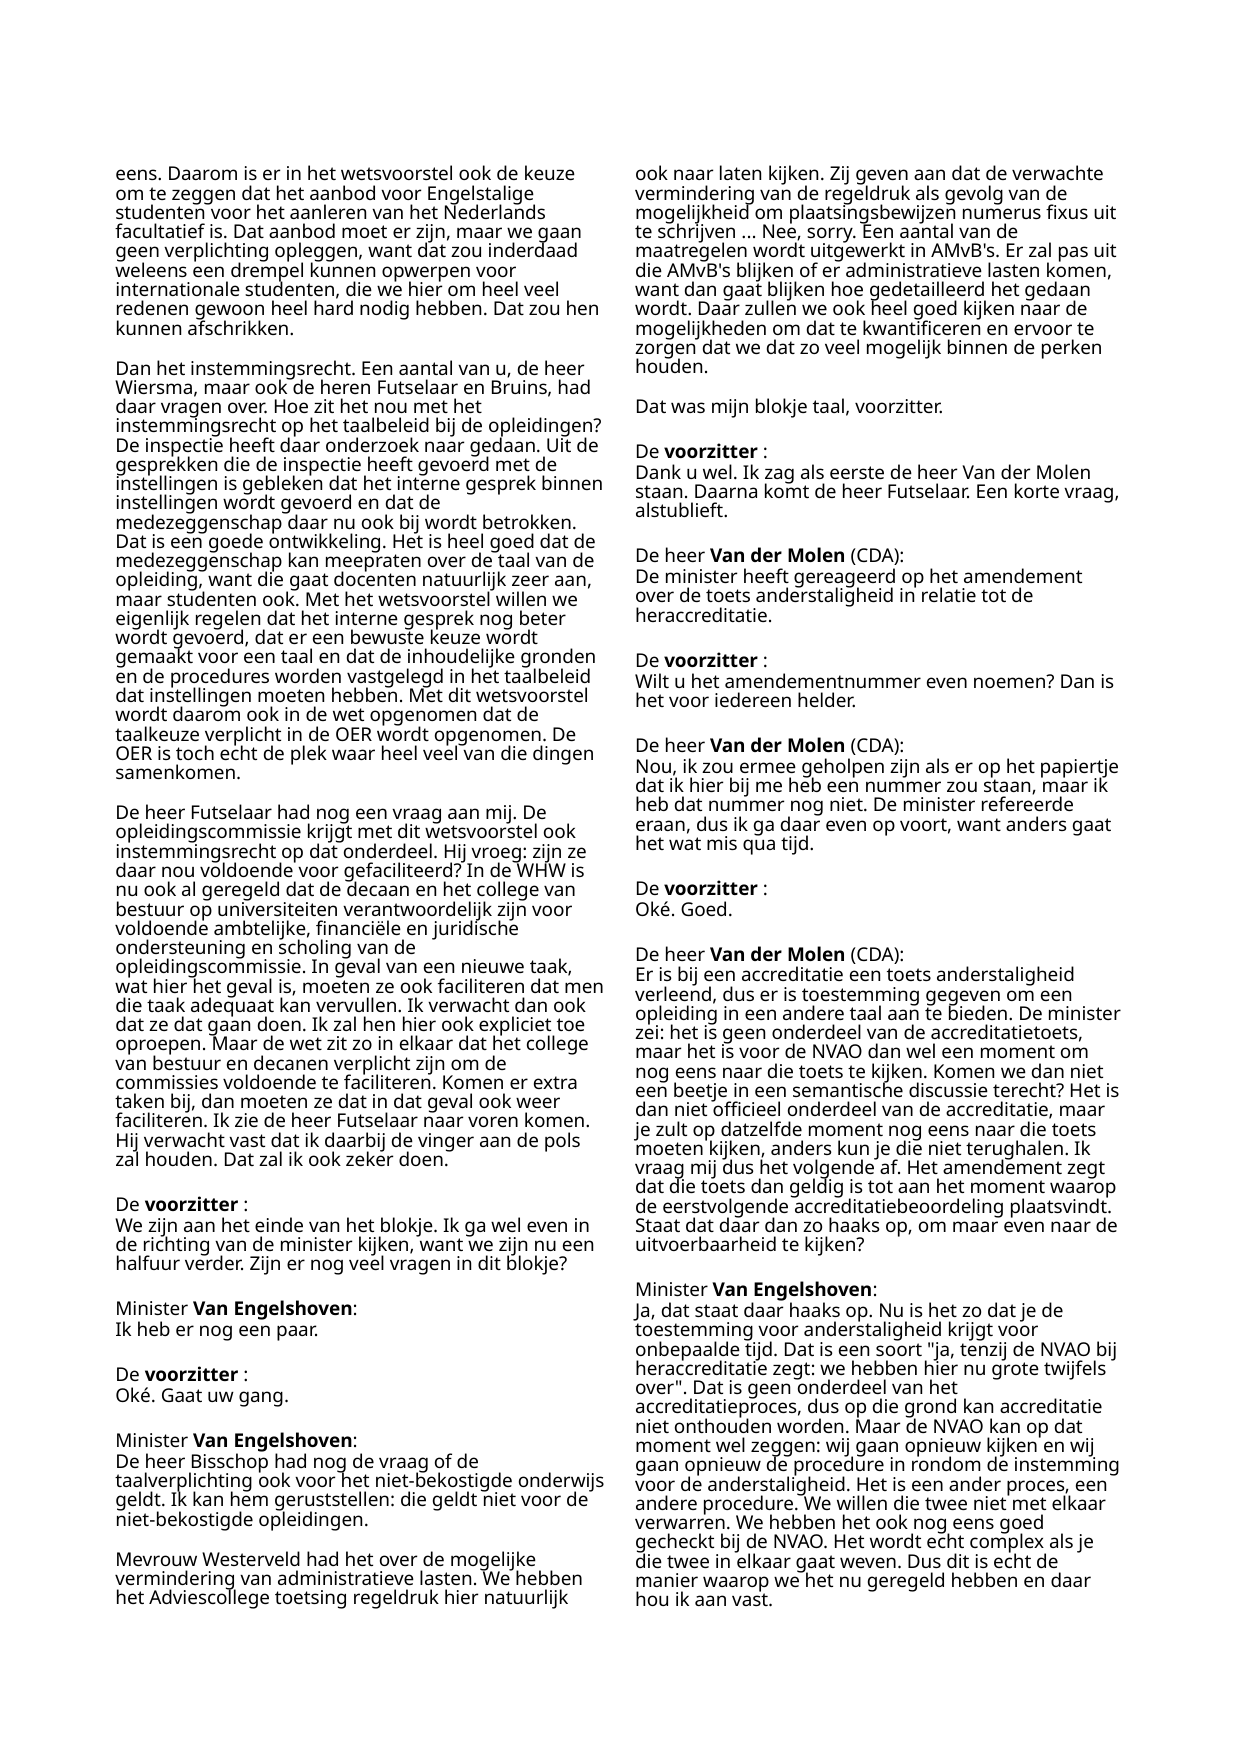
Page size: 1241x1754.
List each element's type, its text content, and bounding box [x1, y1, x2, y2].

text De heer Van der Molen (CDA): [635, 732, 1125, 758]
text De heer Futselaar had nog een vraag aan mij. De opleidingscommissie krijgt met dit wetsvoorstel ook instemmingsrecht op dat onderdeel. Hij vroeg: zijn ze daar nou voldoende voor gefaciliteerd? In de WHW is nu ook al geregeld dat de decaan en het college van bestuur op universiteiten verantwoordelijk zijn voor voldoende ambtelijke, financiële en juridische ondersteuning en scholing van de opleidingscommissie. In geval van een nieuwe taak, wat hier het geval is, moeten ze ook faciliteren dat men die taak adequaat kan vervullen. Ik verwacht dan ook dat ze dat gaan doen. Ik zal hen hier ook expliciet toe oproepen. Maar de wet zit zo in elkaar dat het college van bestuur en decanen verplicht zijn om de commissies voldoende te faciliteren. Komen er extra taken bij, dan moeten ze dat in dat geval ook weer faciliteren. Ik zie de heer Futselaar naar voren komen. Hij verwacht vast dat ik daarbij de vinger aan de pols zal houden. Dat zal ik ook zeker doen. [115, 804, 605, 1170]
text Ik heb er nog een paar. [115, 1321, 605, 1341]
text Dank u wel. Ik zag als eerste de heer Van der Molen staan. Daarna komt de heer Futselaar. Een korte vraag, alstublieft. [635, 464, 1125, 522]
text De voorzitter : [635, 647, 1125, 673]
text We zijn aan het einde van het blokje. Ik ga wel even in de richting van de minister kijken, want we zijn nu een halfuur verder. Zijn er nog veel vragen in dit blokje? [115, 1217, 605, 1275]
text De voorzitter : [635, 875, 1125, 901]
text Dan het instemmingsrecht. Een aantal van u, de heer Wiersma, maar ook de heren Futselaar en Bruins, had daar vragen over. Hoe zit het nou met het instemmingsrecht op het taalbeleid bij de opleidingen? De inspectie heeft daar onderzoek naar gedaan. Uit de gesprekken die de inspectie heeft gevoerd met de instellingen is gebleken dat het interne gesprek binnen instellingen wordt gevoerd en dat de medezeggenschap daar nu ook bij wordt betrokken. Dat is een goede ontwikkeling. Het is heel goed dat de medezeggenschap kan meepraten over de taal van de opleiding, want die gaat docenten natuurlijk zeer aan, maar studenten ook. Met het wetsvoorstel willen we eigenlijk regelen dat het interne gesprek nog beter wordt gevoerd, dat er een bewuste keuze wordt gemaakt voor een taal en dat de inhoudelijke gronden en de procedures worden vastgelegd in het taalbeleid dat instellingen moeten hebben. Met dit wetsvoorstel wordt daarom ook in de wet opgenomen dat de taalkeuze verplicht in de OER wordt opgenomen. De OER is toch echt de plek waar heel veel van die dingen samenkomen. [115, 359, 605, 783]
text Minister Van Engelshoven: [115, 1427, 605, 1453]
text Ja, dat staat daar haaks op. Nu is het zo dat je de toestemming voor anderstaligheid krijgt voor onbepaalde tijd. Dat is een soort "ja, tenzij de NVAO bij heraccreditatie zegt: we hebben hier nu grote twijfels over". Dat is geen onderdeel van het accreditatieproces, dus op die grond kan accreditatie niet onthouden worden. Maar de NVAO kan op dat moment wel zeggen: wij gaan opnieuw kijken en wij gaan opnieuw de procedure in rondom de instemming voor de anderstaligheid. Het is een ander proces, een andere procedure. We willen die twee niet met elkaar verwarren. We hebben het ook nog eens goed gecheckt bij de NVAO. Het wordt echt complex als je die twee in elkaar gaat weven. Dus dit is echt de manier waarop we het nu geregeld hebben en daar hou ik aan vast. [635, 1302, 1125, 1610]
text Mevrouw Westerveld had het over de mogelijke vermindering van administratieve lasten. We hebben het Adviescollege toetsing regeldruk hier natuurlijk [115, 1551, 605, 1608]
text Dat was mijn blokje taal, voorzitter. [635, 398, 1125, 417]
text De minister heeft gereageerd op het amendement over de toets anderstaligheid in relatie tot de heraccreditatie. [635, 568, 1125, 626]
text Nou, ik zou ermee geholpen zijn als er op het papiertje dat ik hier bij me heb een nummer zou staan, maar ik heb dat nummer nog niet. De minister refereerde eraan, dus ik ga daar even op voort, want anders gaat het wat mis qua tijd. [635, 758, 1125, 854]
text Minister Van Engelshoven: [635, 1276, 1125, 1302]
text Oké. Gaat uw gang. [115, 1387, 605, 1406]
text ook naar laten kijken. Zij geven aan dat de verwachte vermindering van de regeldruk als gevolg van de mogelijkheid om plaatsingsbewijzen numerus fixus uit te schrijven ... Nee, sorry. Een aantal van de maatregelen wordt uitgewerkt in AMvB's. Er zal pas uit die AMvB's blijken of er administratieve lasten komen, want dan gaat blijken hoe gedetailleerd het gedaan wordt. Daar zullen we ook heel goed kijken naar de mogelijkheden om dat te kwantificeren en ervoor te zorgen dat we dat zo veel mogelijk binnen de perken houden. [635, 165, 1125, 377]
text Minister Van Engelshoven: [115, 1296, 605, 1321]
text Er is bij een accreditatie een toets anderstaligheid verleend, dus er is toestemming gegeven om een opleiding in een andere taal aan te bieden. De minister zei: het is geen onderdeel van de accreditatietoets, maar het is voor de NVAO dan wel een moment om nog eens naar die toets te kijken. Komen we dan niet een beetje in een semantische discussie terecht? Het is dan niet officieel onderdeel van de accreditatie, maar je zult op datzelfde moment nog eens naar die toets moeten kijken, anders kun je die niet terughalen. Ik vraag mij dus het volgende af. Het amendement zegt dat die toets dan geldig is tot aan het moment waarop de eerstvolgende accreditatiebeoordeling plaatsvindt. Staat dat daar dan zo haaks op, om maar even naar de uitvoerbaarheid te kijken? [635, 966, 1125, 1256]
text Oké. Goed. [635, 901, 1125, 920]
text De heer Van der Molen (CDA): [635, 941, 1125, 966]
text eens. Daarom is er in het wetsvoorstel ook de keuze om te zeggen dat het aanbod voor Engelstalige studenten voor het aanleren van het Nederlands facultatief is. Dat aanbod moet er zijn, maar we gaan geen verplichting opleggen, want dat zou inderdaad weleens een drempel kunnen opwerpen voor internationale studenten, die we hier om heel veel redenen gewoon heel hard nodig hebben. Dat zou hen kunnen afschrikken. [115, 165, 605, 339]
text De heer Van der Molen (CDA): [635, 542, 1125, 568]
text De heer Bisschop had nog de vraag of de taalverplichting ook voor het niet-bekostigde onderwijs geldt. Ik kan hem geruststellen: die geldt niet voor de niet-bekostigde opleidingen. [115, 1453, 605, 1530]
text Wilt u het amendementnummer even noemen? Dan is het voor iedereen helder. [635, 673, 1125, 711]
text De voorzitter : [635, 438, 1125, 464]
text De voorzitter : [115, 1361, 605, 1387]
text De voorzitter : [115, 1191, 605, 1217]
